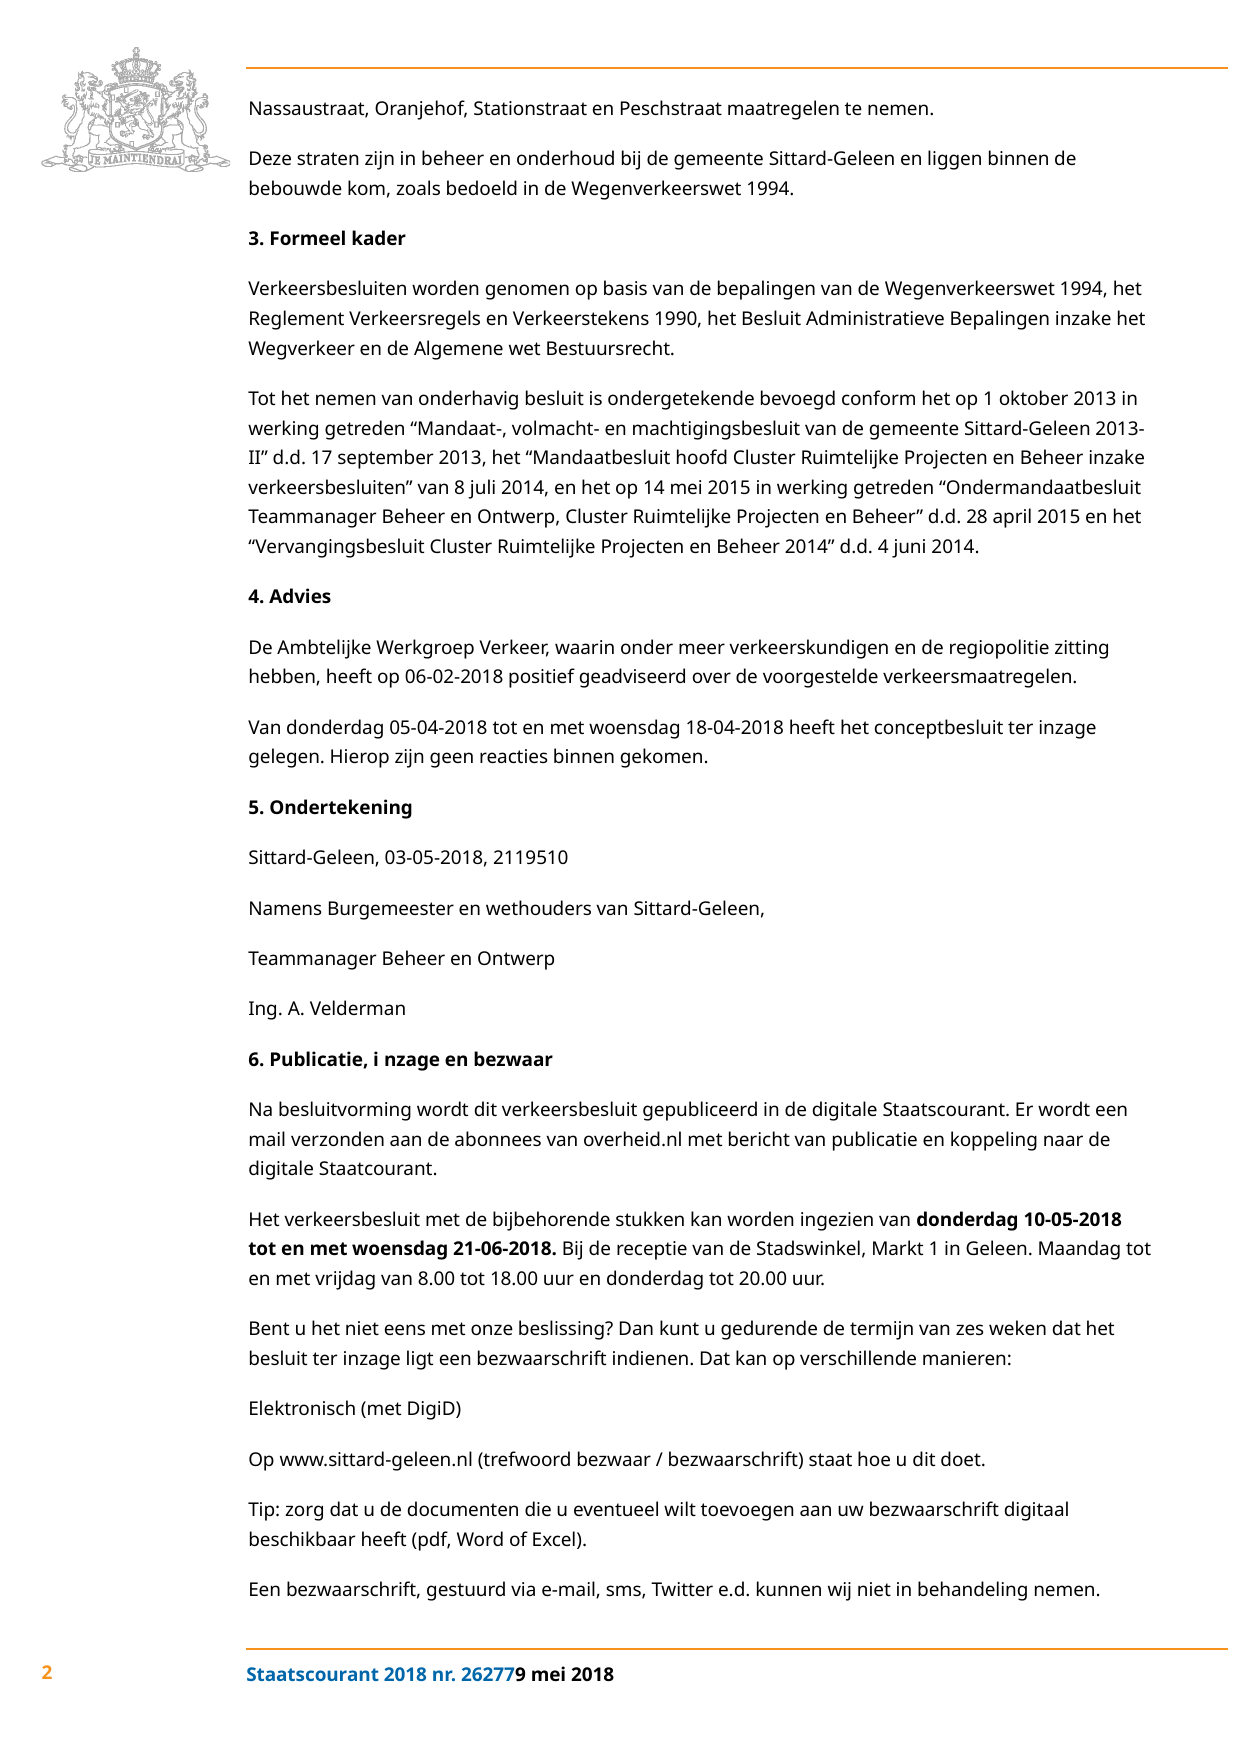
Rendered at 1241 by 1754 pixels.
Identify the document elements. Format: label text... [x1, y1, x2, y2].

text Deze straten zijn in beheer en onderhoud bij de gemeente Sittard-Geleen en liggen binnen de bebouwde kom, zoals bedoeld in de Wegenverkeerswet 1994. [248, 145, 1152, 201]
text Elektronisch (met DigiD) [248, 1396, 1152, 1421]
text Bent u het niet eens met onze beslissing? Dan kunt u gedurende de termijn van zes weken dat het besluit ter inzage ligt een bezwaarschrift indienen. Dat kan op verschillende manieren: [248, 1316, 1152, 1371]
text Verkeersbesluiten worden genomen op basis van de bepalingen van de Wegenverkeerswet 1994, het Reglement Verkeersregels en Verkeerstekens 1990, het Besluit Administratieve Bepalingen inzake het Wegverkeer en de Algemene wet Bestuursrecht. [248, 276, 1152, 361]
text Na besluitvorming wordt dit verkeersbesluit gepubliceerd in de digitale Staatscourant. Er wordt een mail verzonden aan de abonnees van overheid.nl met bericht van publicatie en koppeling naar de digitale Staatcourant. [248, 1096, 1152, 1181]
text Een bezwaarschrift, gestuurd via e-mail, sms, Twitter e.d. kunnen wij niet in behandeling nemen. [248, 1576, 1152, 1602]
text 3. Formeel kader [248, 225, 1152, 251]
text Teammanager Beheer en Ontwerp [248, 945, 1152, 971]
text 5. Ondertekening [248, 794, 1152, 820]
text 4. Advies [248, 583, 1152, 609]
picture [41, 47, 231, 172]
text Het verkeersbesluit met de bijbehorende stukken kan worden ingezien van donderdag 10-05-2018 tot en met woensdag 21-06-2018. Bij de receptie van de Stadswinkel, Markt 1 in Geleen. Maandag tot en met vrijdag van 8.00 tot 18.00 uur en donderdag tot 20.00 uur. [248, 1206, 1152, 1291]
text Tip: zorg dat u de documenten die u eventueel wilt toevoegen aan uw bezwaarschrift digitaal beschikbaar heeft (pdf, Word of Excel). [248, 1496, 1152, 1552]
text 6. Publicatie, i nzage en bezwaar [248, 1046, 1152, 1072]
text Op www.sittard-geleen.nl (trefwoord bezwaar / bezwaarschrift) staat hoe u dit doet. [248, 1446, 1152, 1472]
text Ing. A. Velderman [248, 996, 1152, 1021]
text De Ambtelijke Werkgroep Verkeer, waarin onder meer verkeerskundigen en de regiopolitie zitting hebben, heeft op 06-02-2018 positief geadviseerd over de voorgestelde verkeersmaatregelen. [248, 634, 1152, 689]
text Van donderdag 05-04-2018 tot en met woensdag 18-04-2018 heeft het conceptbesluit ter inzage gelegen. Hierop zijn geen reacties binnen gekomen. [248, 714, 1152, 769]
text Namens Burgemeester en wethouders van Sittard-Geleen, [248, 895, 1152, 921]
text Sittard-Geleen, 03-05-2018, 2119510 [248, 844, 1152, 870]
text Nassaustraat, Oranjehof, Stationstraat en Peschstraat maatregelen te nemen. [248, 95, 1152, 121]
text Tot het nemen van onderhavig besluit is ondergetekende bevoegd conform het op 1 oktober 2013 in werking getreden “Mandaat-, volmacht- en machtigingsbesluit van de gemeente Sittard-Geleen 2013-II” d.d. 17 september 2013, het “Mandaatbesluit hoofd Cluster Ruimtelijke Projecten en Beheer inzake verkeersbesluiten” van 8 juli 2014, en het op 14 mei 2015 in werking getreden “Ondermandaatbesluit Teammanager Beheer en Ontwerp, Cluster Ruimtelijke Projecten en Beheer” d.d. 28 april 2015 en het “Vervangingsbesluit Cluster Ruimtelijke Projecten en Beheer 2014” d.d. 4 juni 2014. [248, 385, 1152, 559]
